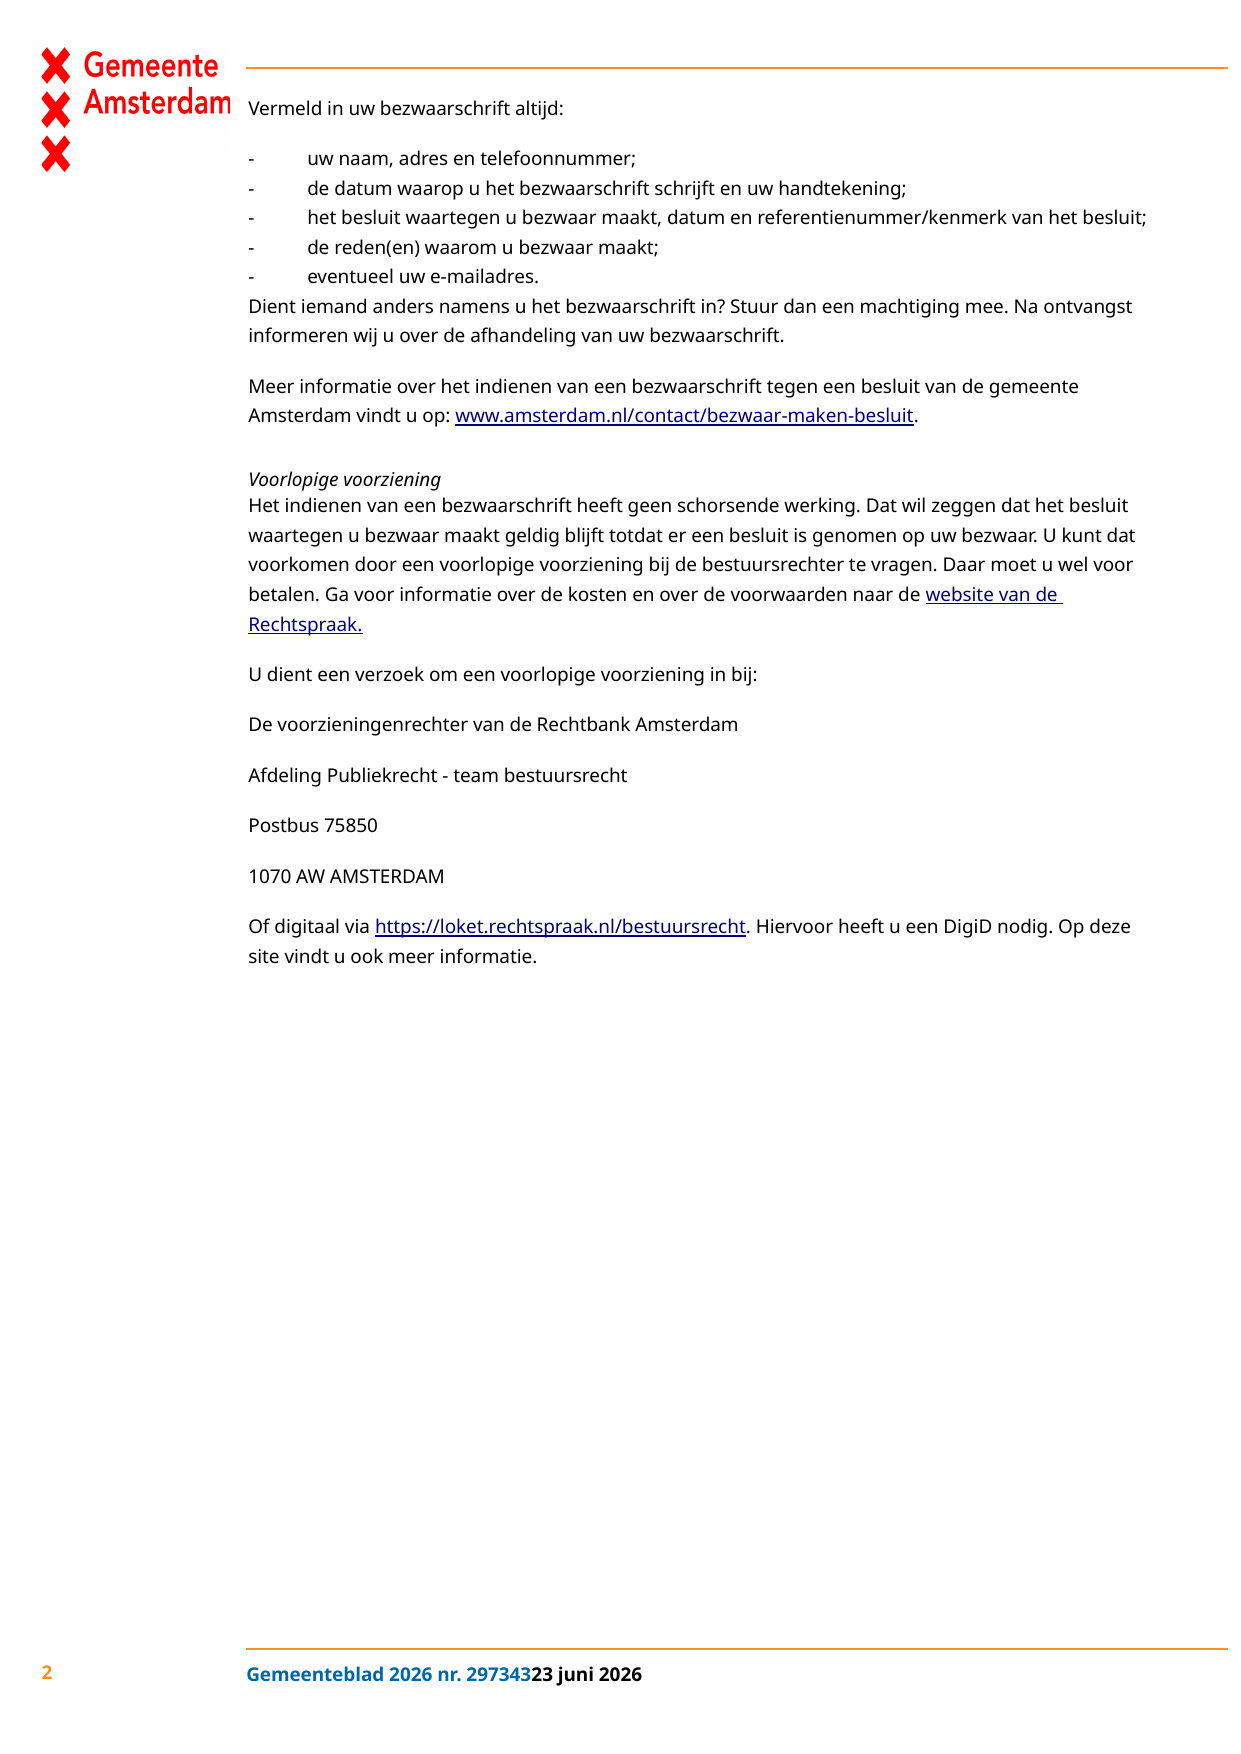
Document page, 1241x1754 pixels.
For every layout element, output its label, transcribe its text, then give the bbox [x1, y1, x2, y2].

list uw naam, adres en telefoonnummer; [248, 145, 1152, 171]
text Of digitaal via https://loket.rechtspraak.nl/bestuursrecht. Hiervoor heeft u een DigiD nodig. Op deze site vindt u ook meer informatie. [248, 913, 1152, 968]
picture [41, 47, 231, 172]
text Postbus 75850 [248, 812, 1152, 838]
text 1070 AW AMSTERDAM [248, 863, 1152, 888]
list de reden(en) waarom u bezwaar maakt; [248, 234, 1152, 260]
list het besluit waartegen u bezwaar maakt, datum en referentienummer/kenmerk van het besluit; [248, 204, 1152, 230]
text De voorzieningenrechter van de Rechtbank Amsterdam [248, 712, 1152, 737]
text Vermeld in uw bezwaarschrift altijd: [248, 95, 1152, 121]
text Het indienen van een bezwaarschrift heeft geen schorsende werking. Dat wil zeggen dat het besluit waartegen u bezwaar maakt geldig blijft totdat er een besluit is genomen op uw bezwaar. U kunt dat voorkomen door een voorlopige voorziening bij de bestuursrechter te vragen. Daar moet u wel voor betalen. Ga voor informatie over de kosten en over de voorwaarden naar de website van de Rechtspraak. [248, 492, 1152, 636]
list de datum waarop u het bezwaarschrift schrijft en uw handtekening; [248, 175, 1152, 201]
text U dient een verzoek om een voorlopige voorziening in bij: [248, 661, 1152, 687]
text Afdeling Publiekrecht - team bestuursrecht [248, 762, 1152, 788]
text Voorlopige voorziening [248, 467, 1152, 492]
text Dient iemand anders namens u het bezwaarschrift in? Stuur dan een machtiging mee. Na ontvangst informeren wij u over de afhandeling van uw bezwaarschrift. [248, 293, 1152, 348]
text Meer informatie over het indienen van een bezwaarschrift tegen een besluit van de gemeente Amsterdam vindt u op: www.amsterdam.nl/contact/bezwaar-maken-besluit. [248, 373, 1152, 428]
list eventueel uw e-mailadres. [248, 263, 1152, 289]
